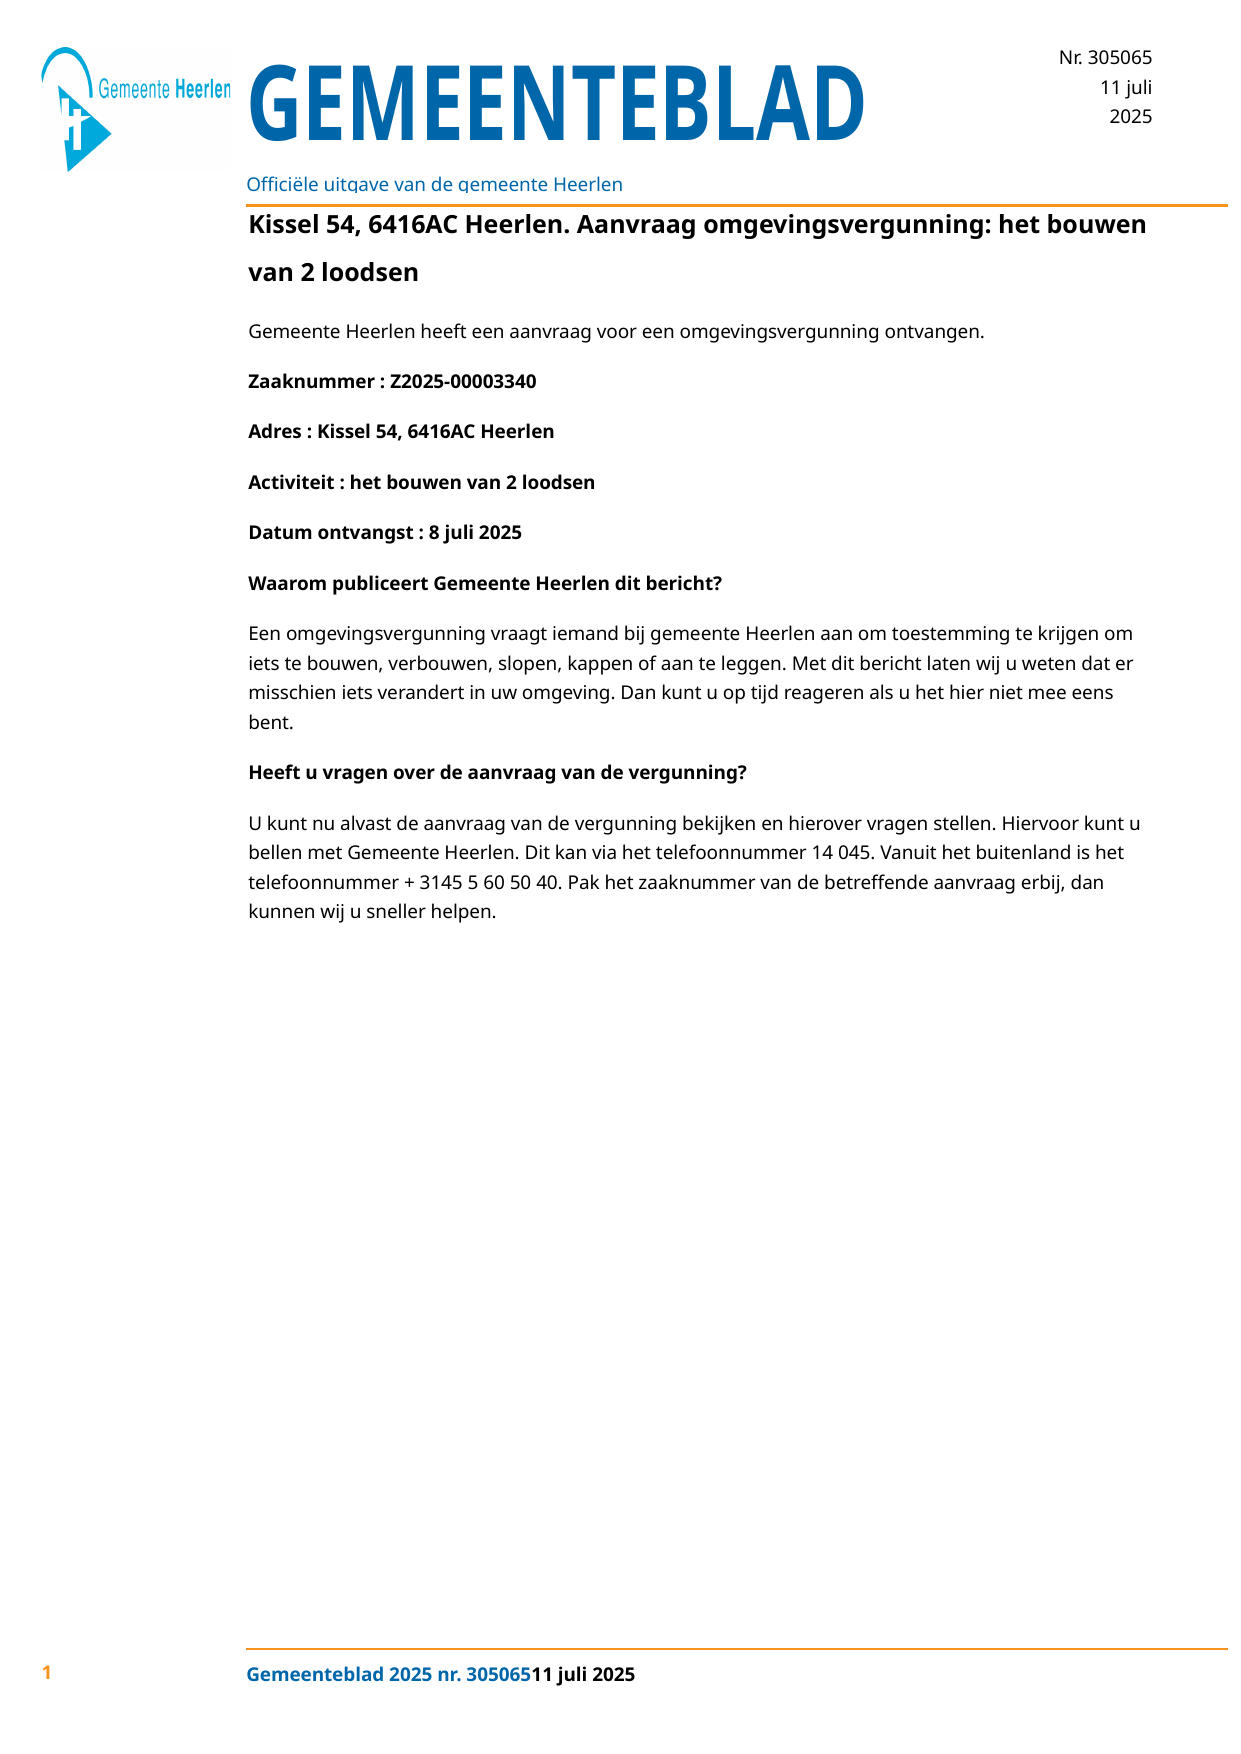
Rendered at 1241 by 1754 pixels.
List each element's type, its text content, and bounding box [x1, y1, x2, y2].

text Adres : Kissel 54, 6416AC Heerlen [248, 419, 1152, 444]
text Waarom publiceert Gemeente Heerlen dit bericht? [248, 570, 1152, 596]
text Activiteit : het bouwen van 2 loodsen [248, 469, 1152, 495]
text Een omgevingsvergunning vraagt iemand bij gemeente Heerlen aan om toestemming te krijgen om iets te bouwen, verbouwen, slopen, kappen of aan te leggen. Met dit bericht laten wij u weten dat er misschien iets verandert in uw omgeving. Dan kunt u op tijd reageren als u het hier niet mee eens bent. [248, 620, 1152, 735]
text Gemeente Heerlen heeft een aanvraag voor een omgevingsvergunning ontvangen. [248, 318, 1152, 344]
text U kunt nu alvast de aanvraag van de vergunning bekijken en hierover vragen stellen. Hiervoor kunt u bellen met Gemeente Heerlen. Dit kan via het telefoonnummer 14 045. Vanuit het buitenland is het telefoonnummer + 3145 5 60 50 40. Pak het zaaknummer van de betreffende aanvraag erbij, dan kunnen wij u sneller helpen. [248, 810, 1152, 924]
picture [41, 47, 59, 70]
text Datum ontvangst : 8 juli 2025 [248, 519, 1152, 545]
text Zaaknummer : Z2025-00003340 [248, 368, 1152, 394]
text Kissel 54, 6416AC Heerlen. Aanvraag omgevingsvergunning: het bouwen van 2 loodsen [248, 207, 1152, 288]
picture [41, 47, 231, 172]
text Heeft u vragen over de aanvraag van de vergunning? [248, 759, 1152, 785]
